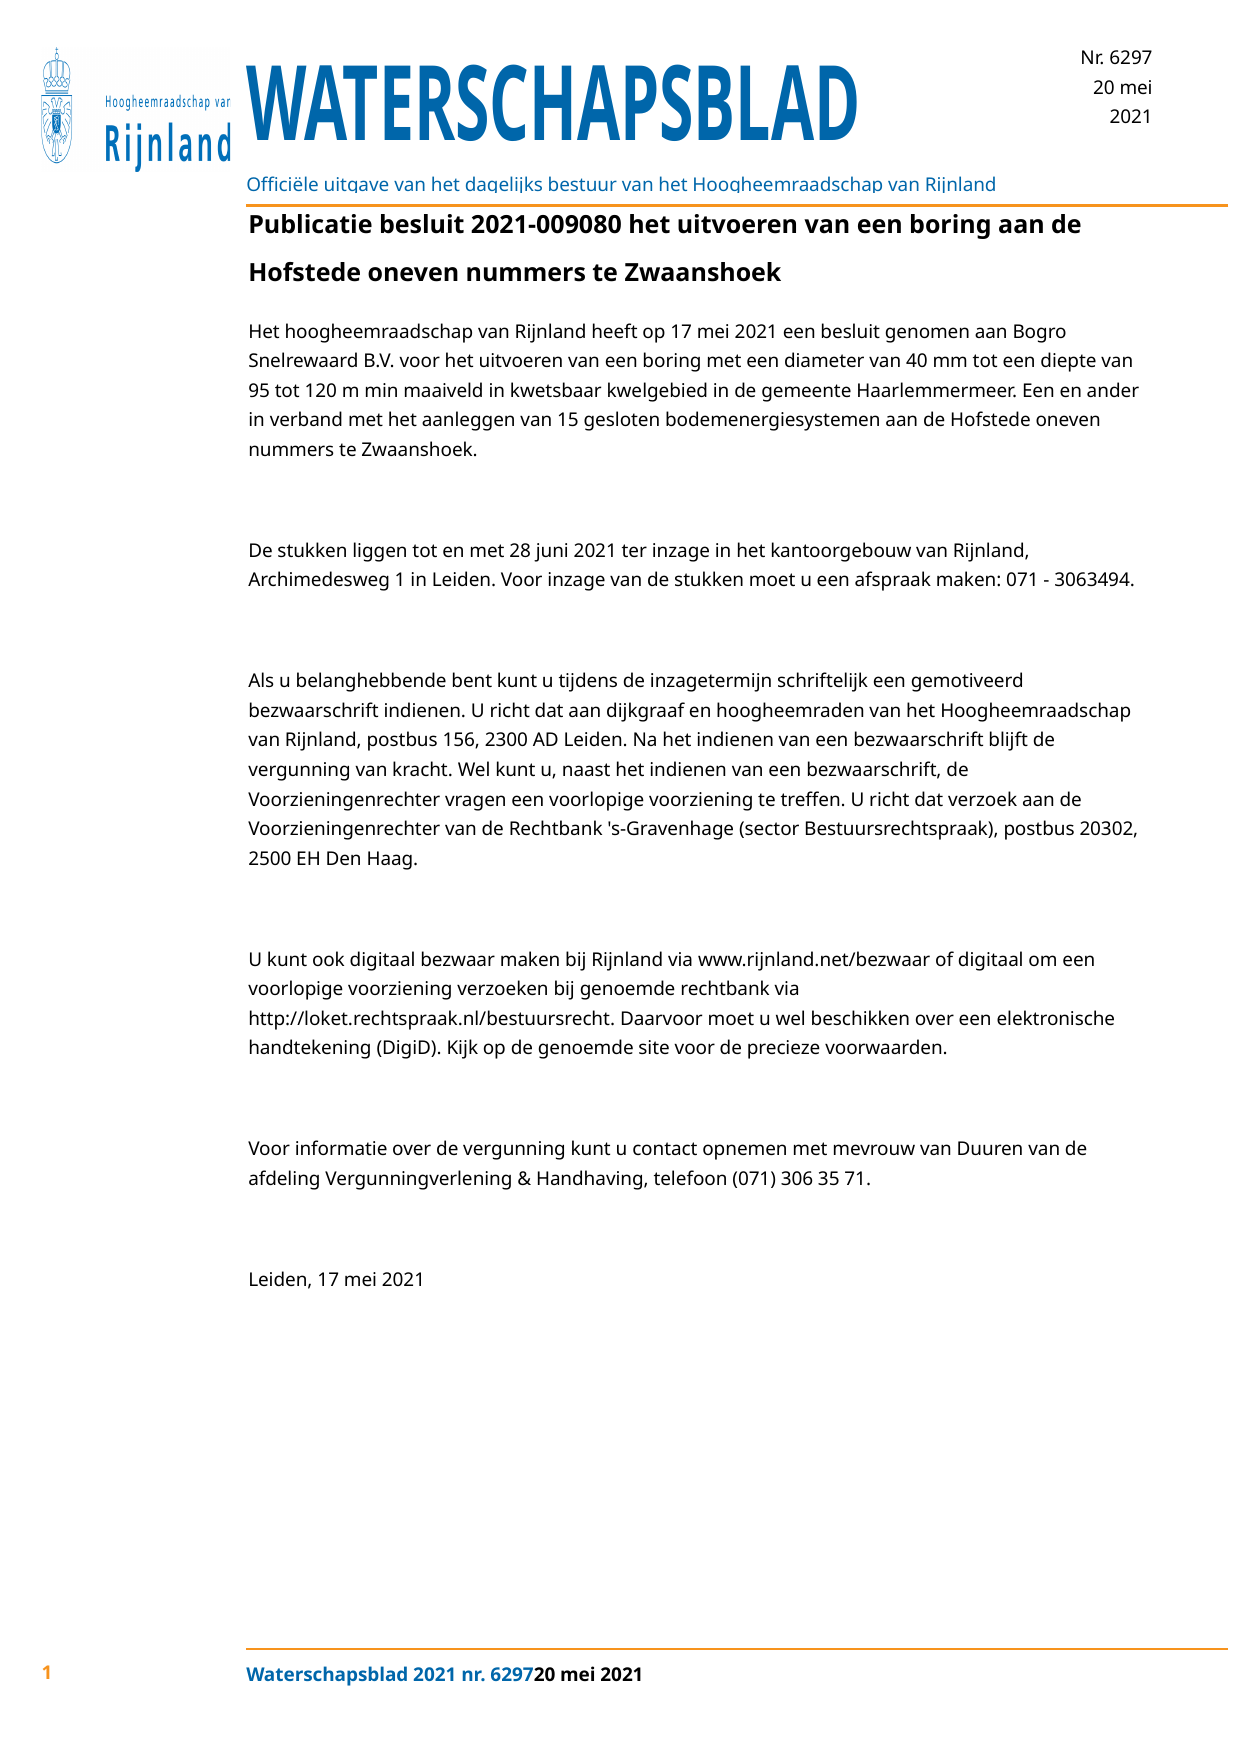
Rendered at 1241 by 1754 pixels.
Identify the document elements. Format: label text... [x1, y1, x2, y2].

text De stukken liggen tot en met 28 juni 2021 ter inzage in het kantoorgebouw van Rijnland, Archimedesweg 1 in Leiden. Voor inzage van de stukken moet u een afspraak maken: 071 - 3063494. [248, 537, 1152, 592]
text Voor informatie over de vergunning kunt u contact opnemen met mevrouw van Duuren van de afdeling Vergunningverlening & Handhaving, telefoon (071) 306 35 71. [248, 1135, 1152, 1191]
text Publicatie besluit 2021-009080 het uitvoeren van een boring aan de Hofstede oneven nummers te Zwaanshoek [248, 207, 1152, 288]
picture [41, 47, 231, 172]
text Als u belanghebbende bent kunt u tijdens de inzagetermijn schriftelijk een gemotiveerd bezwaarschrift indienen. U richt dat aan dijkgraaf en hoogheemraden van het Hoogheemraadschap van Rijnland, postbus 156, 2300 AD Leiden. Na het indienen van een bezwaarschrift blijft de vergunning van kracht. Wel kunt u, naast het indienen van een bezwaarschrift, de Voorzieningenrechter vragen een voorlopige voorziening te treffen. U richt dat verzoek aan de Voorzieningenrechter van de Rechtbank 's-Gravenhage (sector Bestuursrechtspraak), postbus 20302, 2500 EH Den Haag. [248, 667, 1152, 871]
text Leiden, 17 mei 2021 [248, 1266, 1152, 1292]
text U kunt ook digitaal bezwaar maken bij Rijnland via www.rijnland.net/bezwaar of digitaal om een voorlopige voorziening verzoeken bij genoemde rechtbank via http://loket.rechtspraak.nl/bestuursrecht. Daarvoor moet u wel beschikken over een elektronische handtekening (DigiD). Kijk op de genoemde site voor de precieze voorwaarden. [248, 946, 1152, 1060]
text Het hoogheemraadschap van Rijnland heeft op 17 mei 2021 een besluit genomen aan Bogro Snelrewaard B.V. voor het uitvoeren van een boring met een diameter van 40 mm tot een diepte van 95 tot 120 m min maaiveld in kwetsbaar kwelgebied in de gemeente Haarlemmermeer. Een en ander in verband met het aanleggen van 15 gesloten bodemenergiesystemen aan de Hofstede oneven nummers te Zwaanshoek. [248, 318, 1152, 462]
